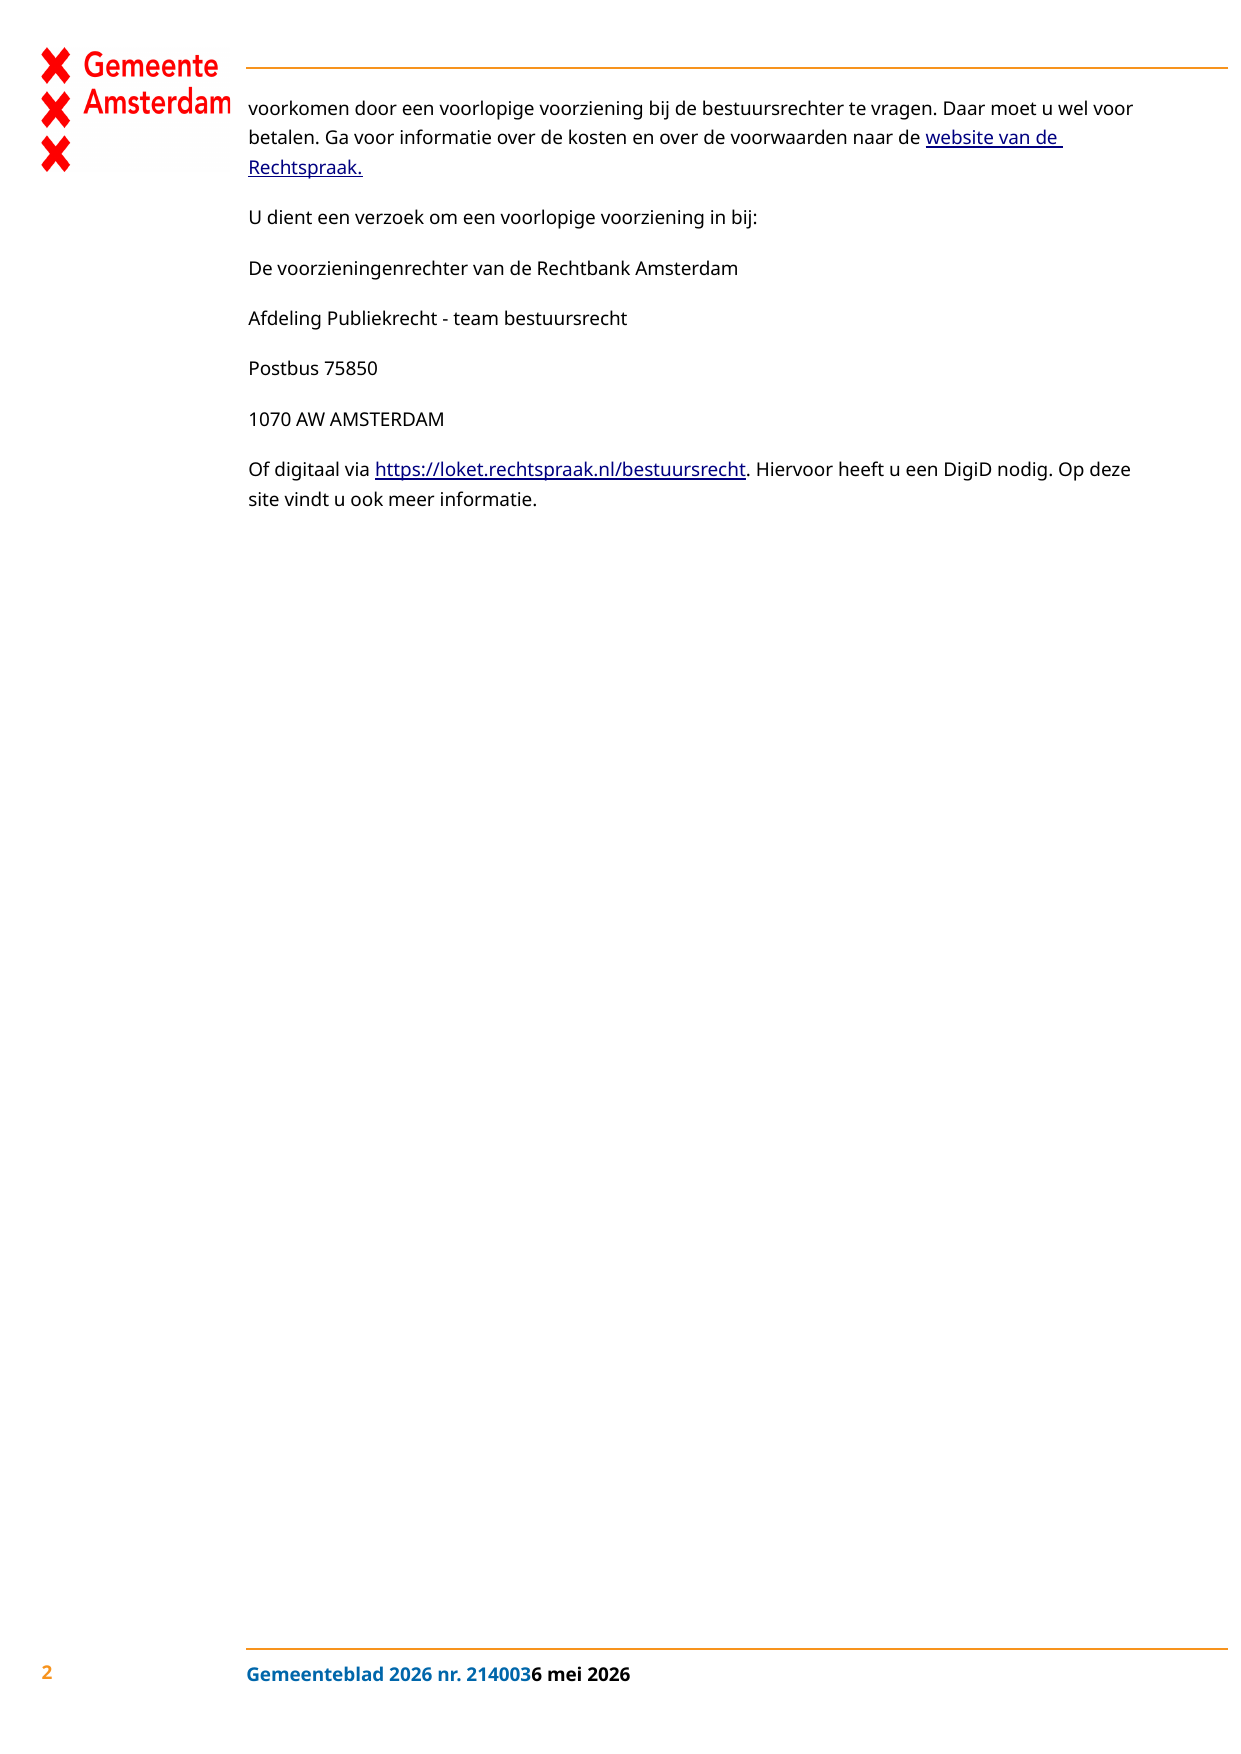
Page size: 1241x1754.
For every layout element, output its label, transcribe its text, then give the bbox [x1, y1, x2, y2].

text voorkomen door een voorlopige voorziening bij de bestuursrechter te vragen. Daar moet u wel voor betalen. Ga voor informatie over de kosten en over de voorwaarden naar de website van de Rechtspraak. [248, 95, 1152, 180]
picture [41, 47, 231, 172]
text De voorzieningenrechter van de Rechtbank Amsterdam [248, 255, 1152, 281]
text Postbus 75850 [248, 356, 1152, 381]
text 1070 AW AMSTERDAM [248, 406, 1152, 432]
text U dient een verzoek om een voorlopige voorziening in bij: [248, 204, 1152, 230]
text Afdeling Publiekrecht - team bestuursrecht [248, 305, 1152, 331]
text Of digitaal via https://loket.rechtspraak.nl/bestuursrecht. Hiervoor heeft u een DigiD nodig. Op deze site vindt u ook meer informatie. [248, 456, 1152, 512]
